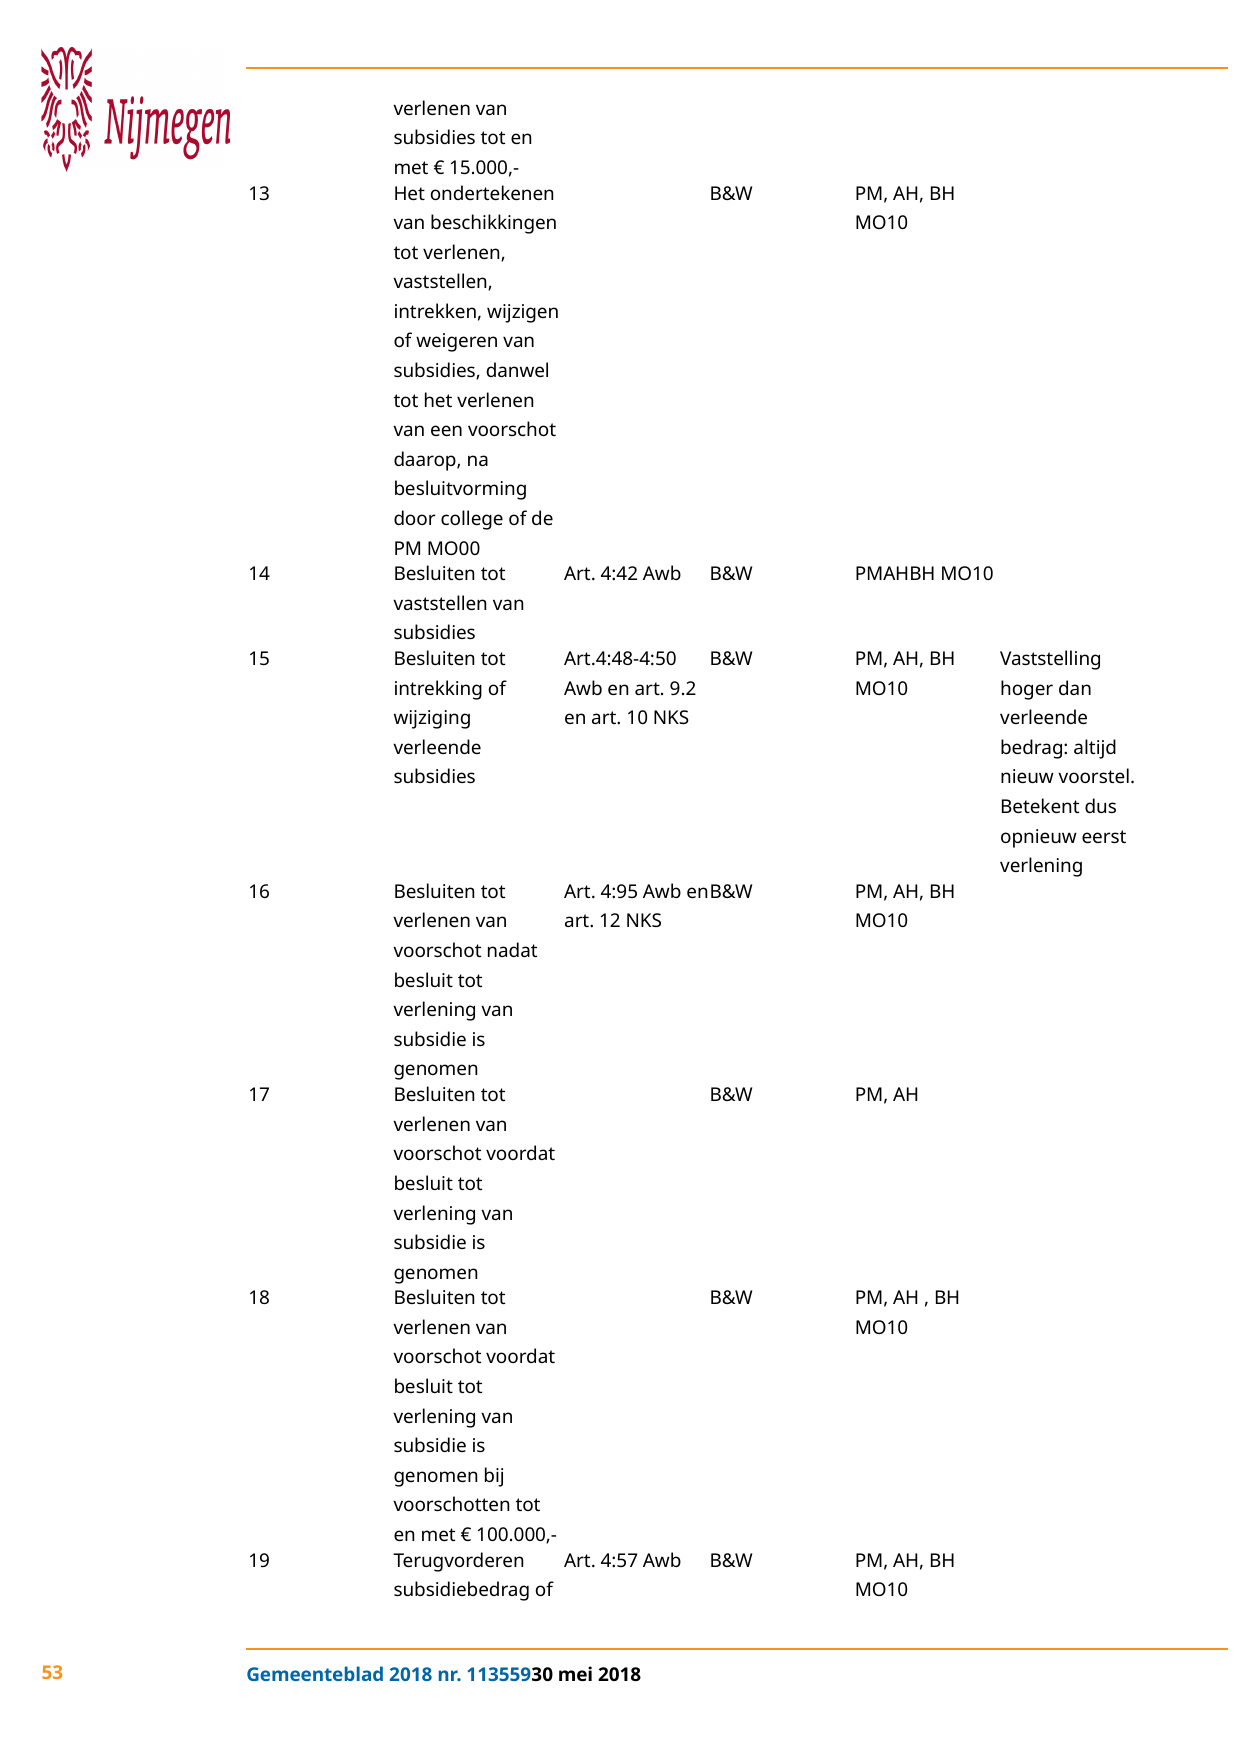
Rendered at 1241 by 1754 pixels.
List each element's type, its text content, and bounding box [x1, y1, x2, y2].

table_cell [1000, 1081, 1152, 1284]
table_cell Art.4:48-4:50 Awb en art. 9.2 en art. 10 NKS [564, 645, 709, 878]
table_cell PM, AH, BH MO10 [855, 645, 1000, 878]
table_cell PM, AH , BH MO10 [855, 1285, 1000, 1547]
table_cell 18 [248, 1285, 393, 1547]
table_cell [1000, 180, 1152, 560]
table_cell Art. 4:42 Awb [564, 560, 709, 645]
table_cell Het ondertekenen van beschikkingen tot verlenen, vaststellen, intrekken, wijzigen of weigeren van subsidies, danwel tot het verlenen van een voorschot daarop, na besluitvorming door college of de PM MO00 [393, 180, 564, 560]
table_cell [1000, 1547, 1152, 1602]
table_cell Besluiten tot vaststellen van subsidies [393, 560, 564, 645]
table_cell verlenen van subsidies tot en met € 15.000,- [393, 95, 564, 180]
table_cell [1000, 878, 1152, 1081]
picture [41, 47, 231, 172]
table_cell 15 [248, 645, 393, 878]
table_cell B&W [709, 180, 854, 560]
table_cell B&W [709, 1547, 854, 1602]
table_cell 19 [248, 1547, 393, 1602]
table_cell [248, 95, 393, 180]
table_cell [1000, 1285, 1152, 1547]
table_cell Besluiten tot verlenen van voorschot voordat besluit tot verlening van subsidie is genomen [393, 1081, 564, 1284]
table_cell Besluiten tot verlenen van voorschot voordat besluit tot verlening van subsidie is genomen bij voorschotten tot en met € 100.000,- [393, 1285, 564, 1547]
table_cell [1000, 560, 1152, 645]
table_cell Art. 4:95 Awb en art. 12 NKS [564, 878, 709, 1081]
table_cell 16 [248, 878, 393, 1081]
table_cell 17 [248, 1081, 393, 1284]
table_cell B&W [709, 1285, 854, 1547]
table_cell [564, 1285, 709, 1547]
table_cell PM, AH [855, 1081, 1000, 1284]
table_cell [855, 95, 1000, 180]
table_cell B&W [709, 878, 854, 1081]
table_cell Terugvorderen subsidiebedrag of [393, 1547, 564, 1602]
table_cell PM, AH, BH MO10 [855, 878, 1000, 1081]
table_cell [564, 95, 709, 180]
table_cell PM, AH, BH MO10 [855, 180, 1000, 560]
table_cell Vaststelling hoger dan verleende bedrag: altijd nieuw voorstel. Betekent dus opnieuw eerst verlening [1000, 645, 1152, 878]
table_cell 13 [248, 180, 393, 560]
table_cell B&W [709, 560, 854, 645]
table_cell [709, 95, 854, 180]
table_cell B&W [709, 1081, 854, 1284]
table_cell B&W [709, 645, 854, 878]
table_cell PMAHBH MO10 [855, 560, 1000, 645]
table_cell PM, AH, BH MO10 [855, 1547, 1000, 1602]
table_cell [1000, 95, 1152, 180]
table_cell Besluiten tot verlenen van voorschot nadat besluit tot verlening van subsidie is genomen [393, 878, 564, 1081]
table_cell [564, 1081, 709, 1284]
table_cell Besluiten tot intrekking of wijziging verleende subsidies [393, 645, 564, 878]
table_cell 14 [248, 560, 393, 645]
table_cell [564, 180, 709, 560]
table_cell Art. 4:57 Awb [564, 1547, 709, 1602]
